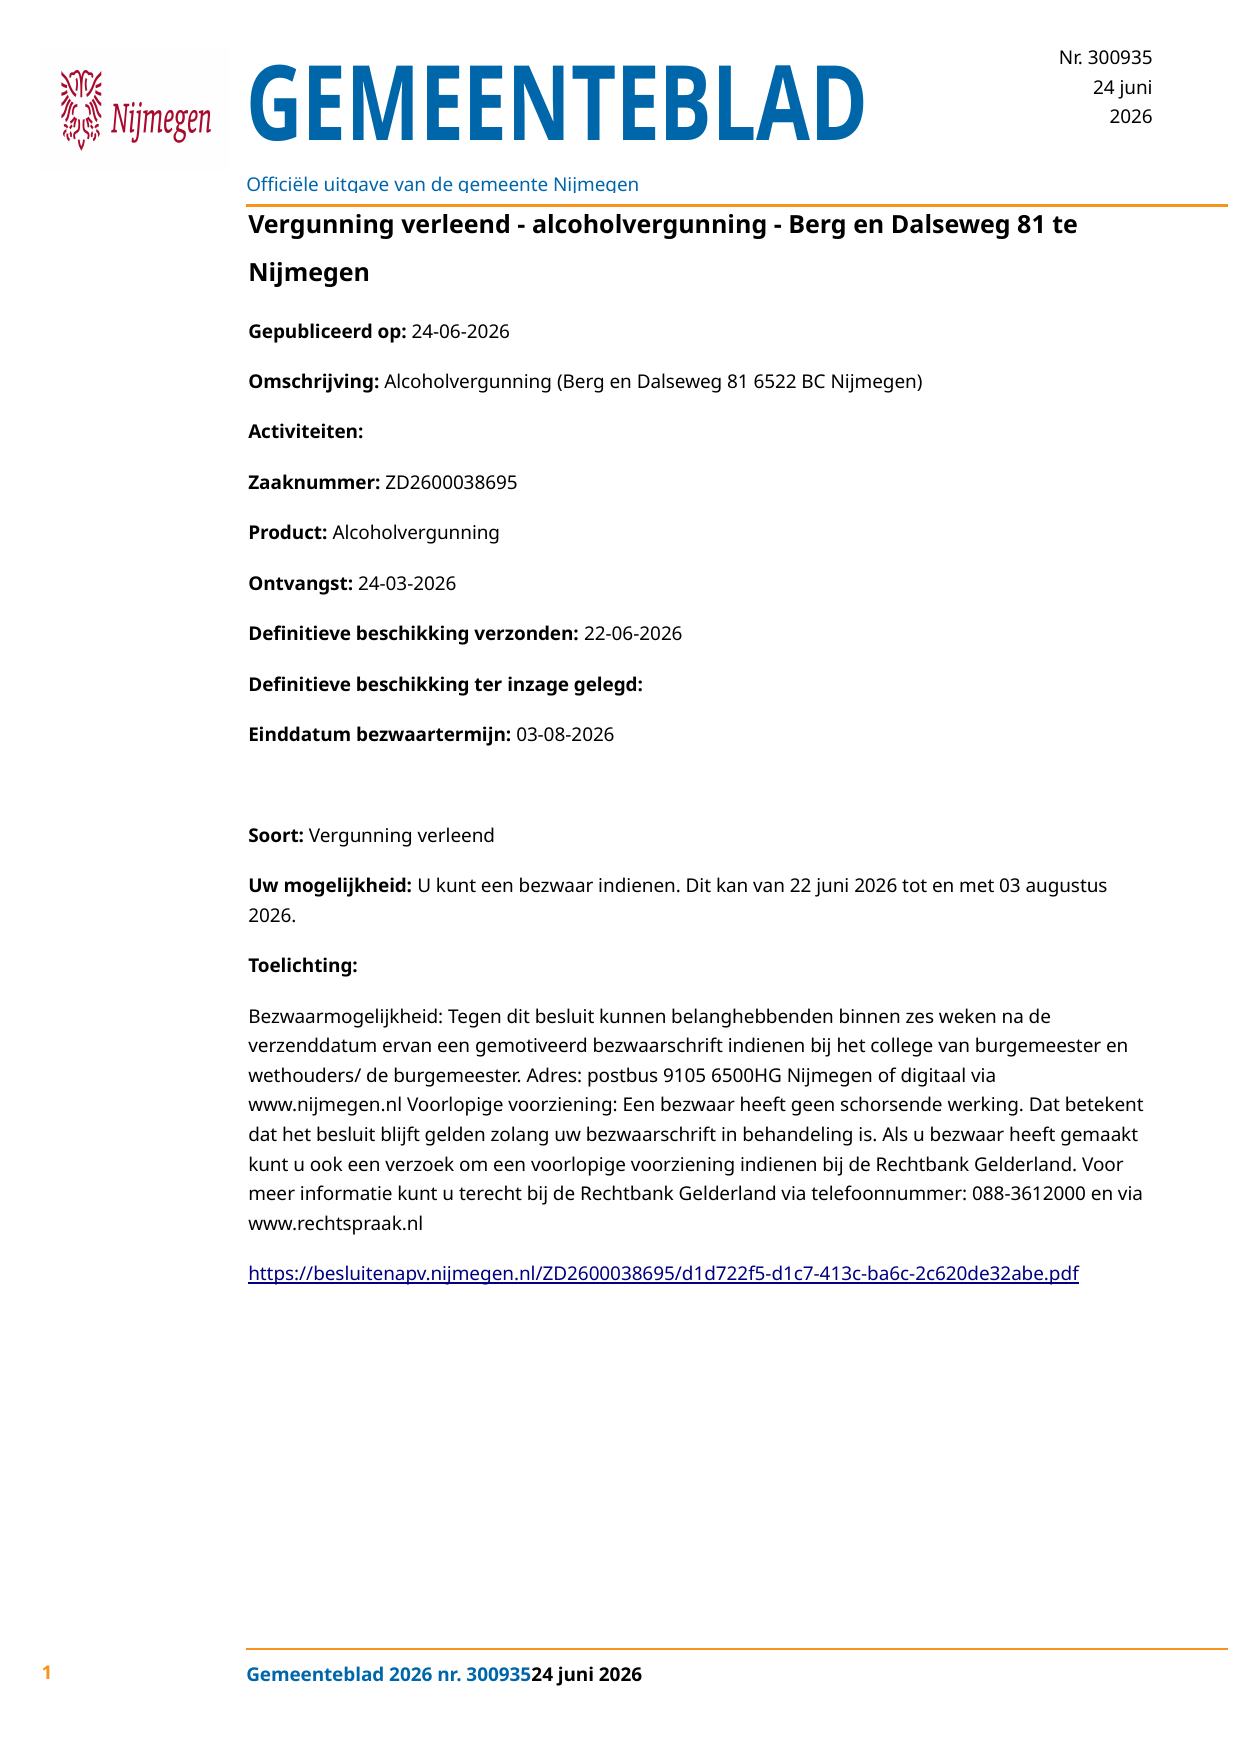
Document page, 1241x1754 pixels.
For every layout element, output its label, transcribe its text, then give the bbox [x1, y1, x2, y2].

text Vergunning verleend - alcoholvergunning - Berg en Dalseweg 81 te Nijmegen [248, 207, 1152, 288]
text Gepubliceerd op: 24-06-2026 [248, 318, 1152, 344]
text Bezwaarmogelijkheid: Tegen dit besluit kunnen belanghebbenden binnen zes weken na de verzenddatum ervan een gemotiveerd bezwaarschrift indienen bij het college van burgemeester en wethouders/ de burgemeester. Adres: postbus 9105 6500HG Nijmegen of digitaal via www.nijmegen.nl Voorlopige voorziening: Een bezwaar heeft geen schorsende werking. Dat betekent dat het besluit blijft gelden zolang uw bezwaarschrift in behandeling is. Als u bezwaar heeft gemaakt kunt u ook een verzoek om een voorlopige voorziening indienen bij de Rechtbank Gelderland. Voor meer informatie kunt u terecht bij de Rechtbank Gelderland via telefoonnummer: 088-3612000 en via www.rechtspraak.nl [248, 1003, 1152, 1236]
text Definitieve beschikking verzonden: 22-06-2026 [248, 620, 1152, 646]
text Ontvangst: 24-03-2026 [248, 570, 1152, 596]
text Soort: Vergunning verleend [248, 822, 1152, 848]
picture [41, 47, 231, 172]
text Uw mogelijkheid: U kunt een bezwaar indienen. Dit kan van 22 juni 2026 tot en met 03 augustus 2026. [248, 872, 1152, 928]
text Activiteiten: [248, 419, 1152, 444]
text Zaaknummer: ZD2600038695 [248, 469, 1152, 495]
text Omschrijving: Alcoholvergunning (Berg en Dalseweg 81 6522 BC Nijmegen) [248, 368, 1152, 394]
text Product: Alcoholvergunning [248, 519, 1152, 545]
text Definitieve beschikking ter inzage gelegd: [248, 671, 1152, 697]
text Einddatum bezwaartermijn: 03-08-2026 [248, 721, 1152, 747]
text Toelichting: [248, 952, 1152, 978]
text https://besluitenapv.nijmegen.nl/ZD2600038695/d1d722f5-d1c7-413c-ba6c-2c620de32abe.pdf [248, 1260, 1152, 1286]
